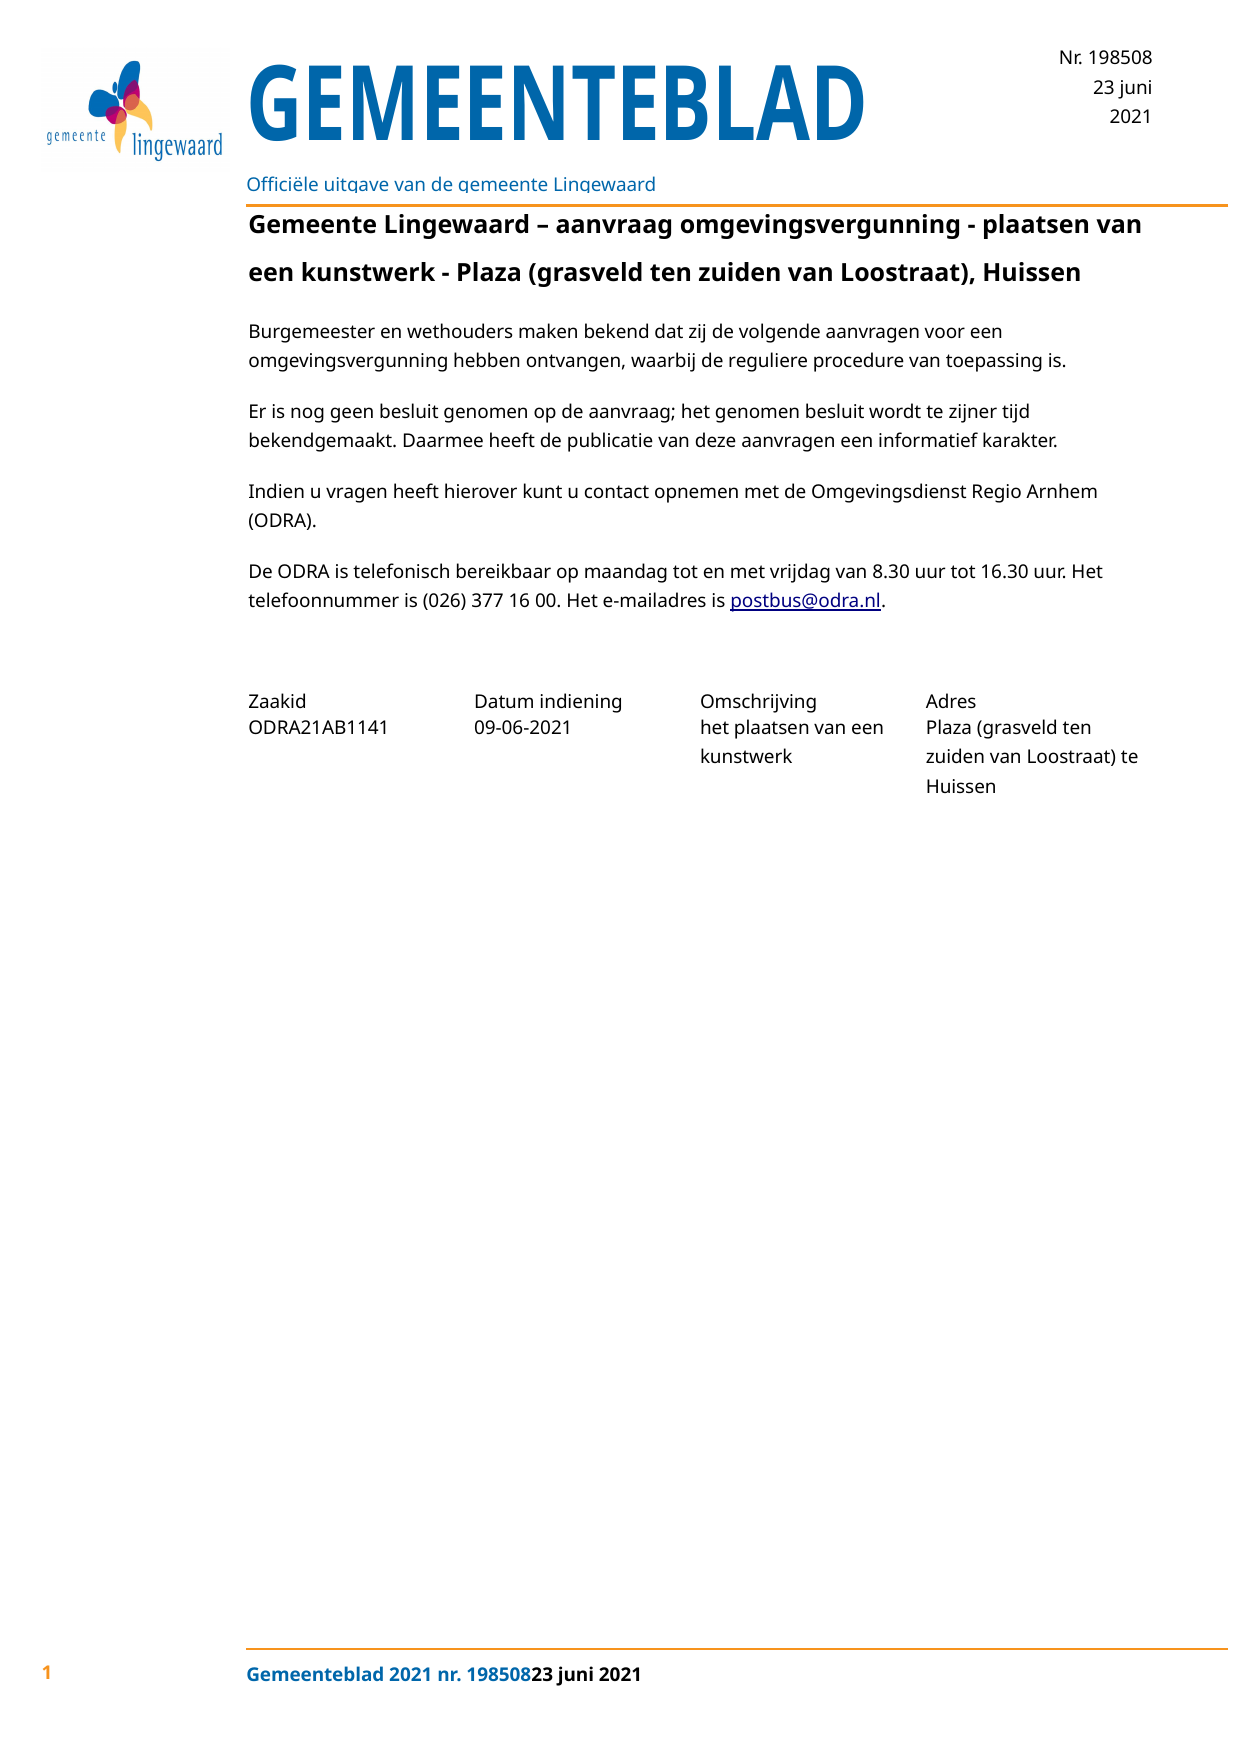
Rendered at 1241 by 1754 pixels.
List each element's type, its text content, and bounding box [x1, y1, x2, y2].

table_header Zaakid [248, 689, 474, 714]
table_header Datum indiening [474, 689, 700, 714]
text Indien u vragen heeft hierover kunt u contact opnemen met de Omgevingsdienst Regio Arnhem (ODRA). [248, 478, 1152, 533]
picture [41, 47, 231, 172]
table_header Omschrijving [700, 689, 926, 714]
text Burgemeester en wethouders maken bekend dat zij de volgende aanvragen voor een omgevingsvergunning hebben ontvangen, waarbij de reguliere procedure van toepassing is. [248, 318, 1152, 373]
table_cell Plaza (grasveld ten zuiden van Loostraat) te Huissen [926, 714, 1152, 799]
table_cell 09-06-2021 [474, 714, 700, 799]
text Er is nog geen besluit genomen op de aanvraag; het genomen besluit wordt te zijner tijd bekendgemaakt. Daarmee heeft de publicatie van deze aanvragen een informatief karakter. [248, 398, 1152, 453]
table_header Adres [926, 689, 1152, 714]
text Gemeente Lingewaard – aanvraag omgevingsvergunning - plaatsen van een kunstwerk - Plaza (grasveld ten zuiden van Loostraat), Huissen [248, 207, 1152, 288]
text De ODRA is telefonisch bereikbaar op maandag tot en met vrijdag van 8.30 uur tot 16.30 uur. Het telefoonnummer is (026) 377 16 00. Het e-mailadres is postbus@odra.nl. [248, 558, 1152, 613]
table_cell ODRA21AB1141 [248, 714, 474, 799]
table_cell het plaatsen van een kunstwerk [700, 714, 926, 799]
